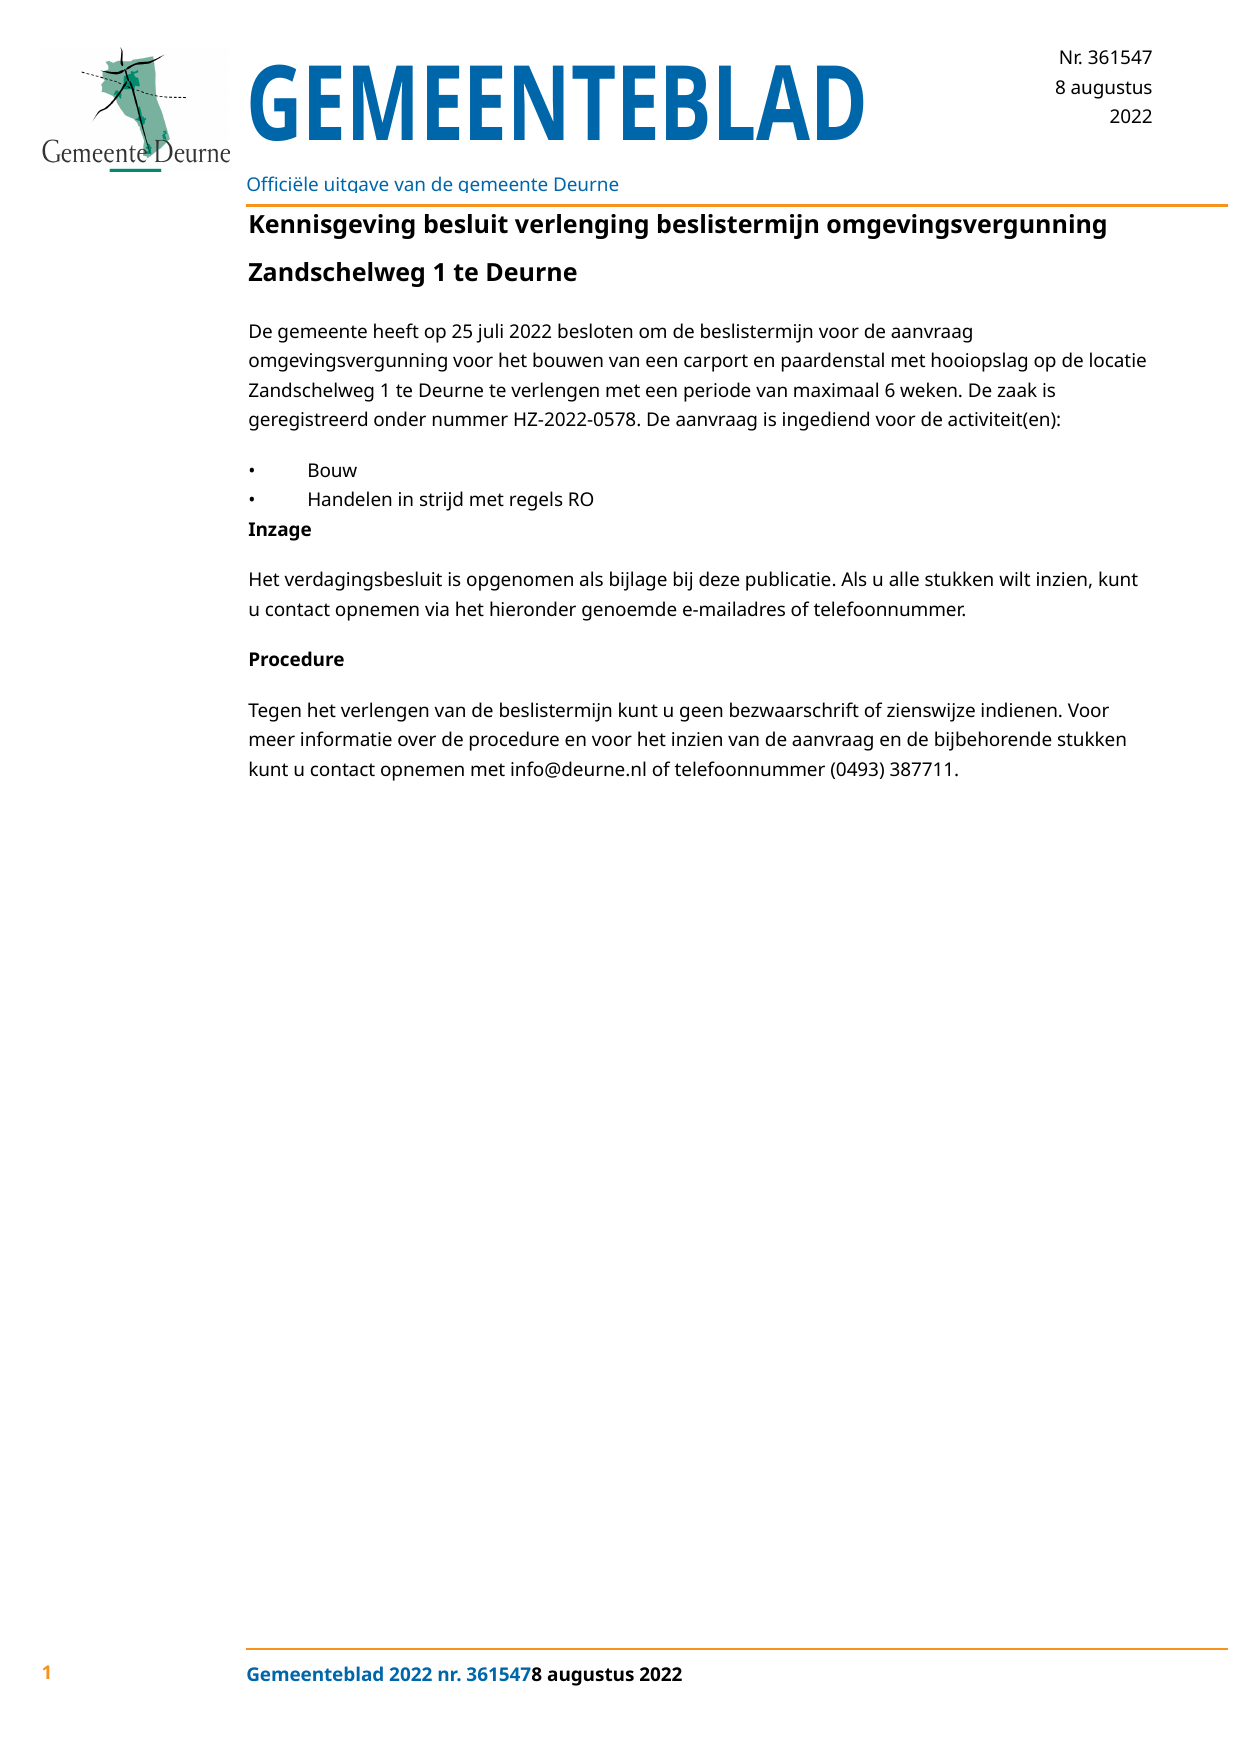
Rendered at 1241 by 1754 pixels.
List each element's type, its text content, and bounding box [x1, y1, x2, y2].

text Het verdagingsbesluit is opgenomen als bijlage bij deze publicatie. Als u alle stukken wilt inzien, kunt u contact opnemen via het hieronder genoemde e-mailadres of telefoonnummer. [248, 567, 1152, 622]
text Procedure [248, 647, 1152, 672]
text Inzage [248, 516, 1152, 542]
text Kennisgeving besluit verlenging beslistermijn omgevingsvergunning Zandschelweg 1 te Deurne [248, 207, 1152, 288]
text De gemeente heeft op 25 juli 2022 besloten om de beslistermijn voor de aanvraag omgevingsvergunning voor het bouwen van een carport en paardenstal met hooiopslag op de locatie Zandschelweg 1 te Deurne te verlengen met een periode van maximaal 6 weken. De zaak is geregistreerd onder nummer HZ-2022-0578. De aanvraag is ingediend voor de activiteit(en): [248, 318, 1152, 432]
picture [41, 47, 231, 172]
text Tegen het verlengen van de beslistermijn kunt u geen bezwaarschrift of zienswijze indienen. Voor meer informatie over de procedure en voor het inzien van de aanvraag en de bijbehorende stukken kunt u contact opnemen met info@deurne.nl of telefoonnummer (0493) 387711. [248, 697, 1152, 782]
list Handelen in strijd met regels RO [248, 487, 1152, 512]
list Bouw [248, 457, 1152, 483]
